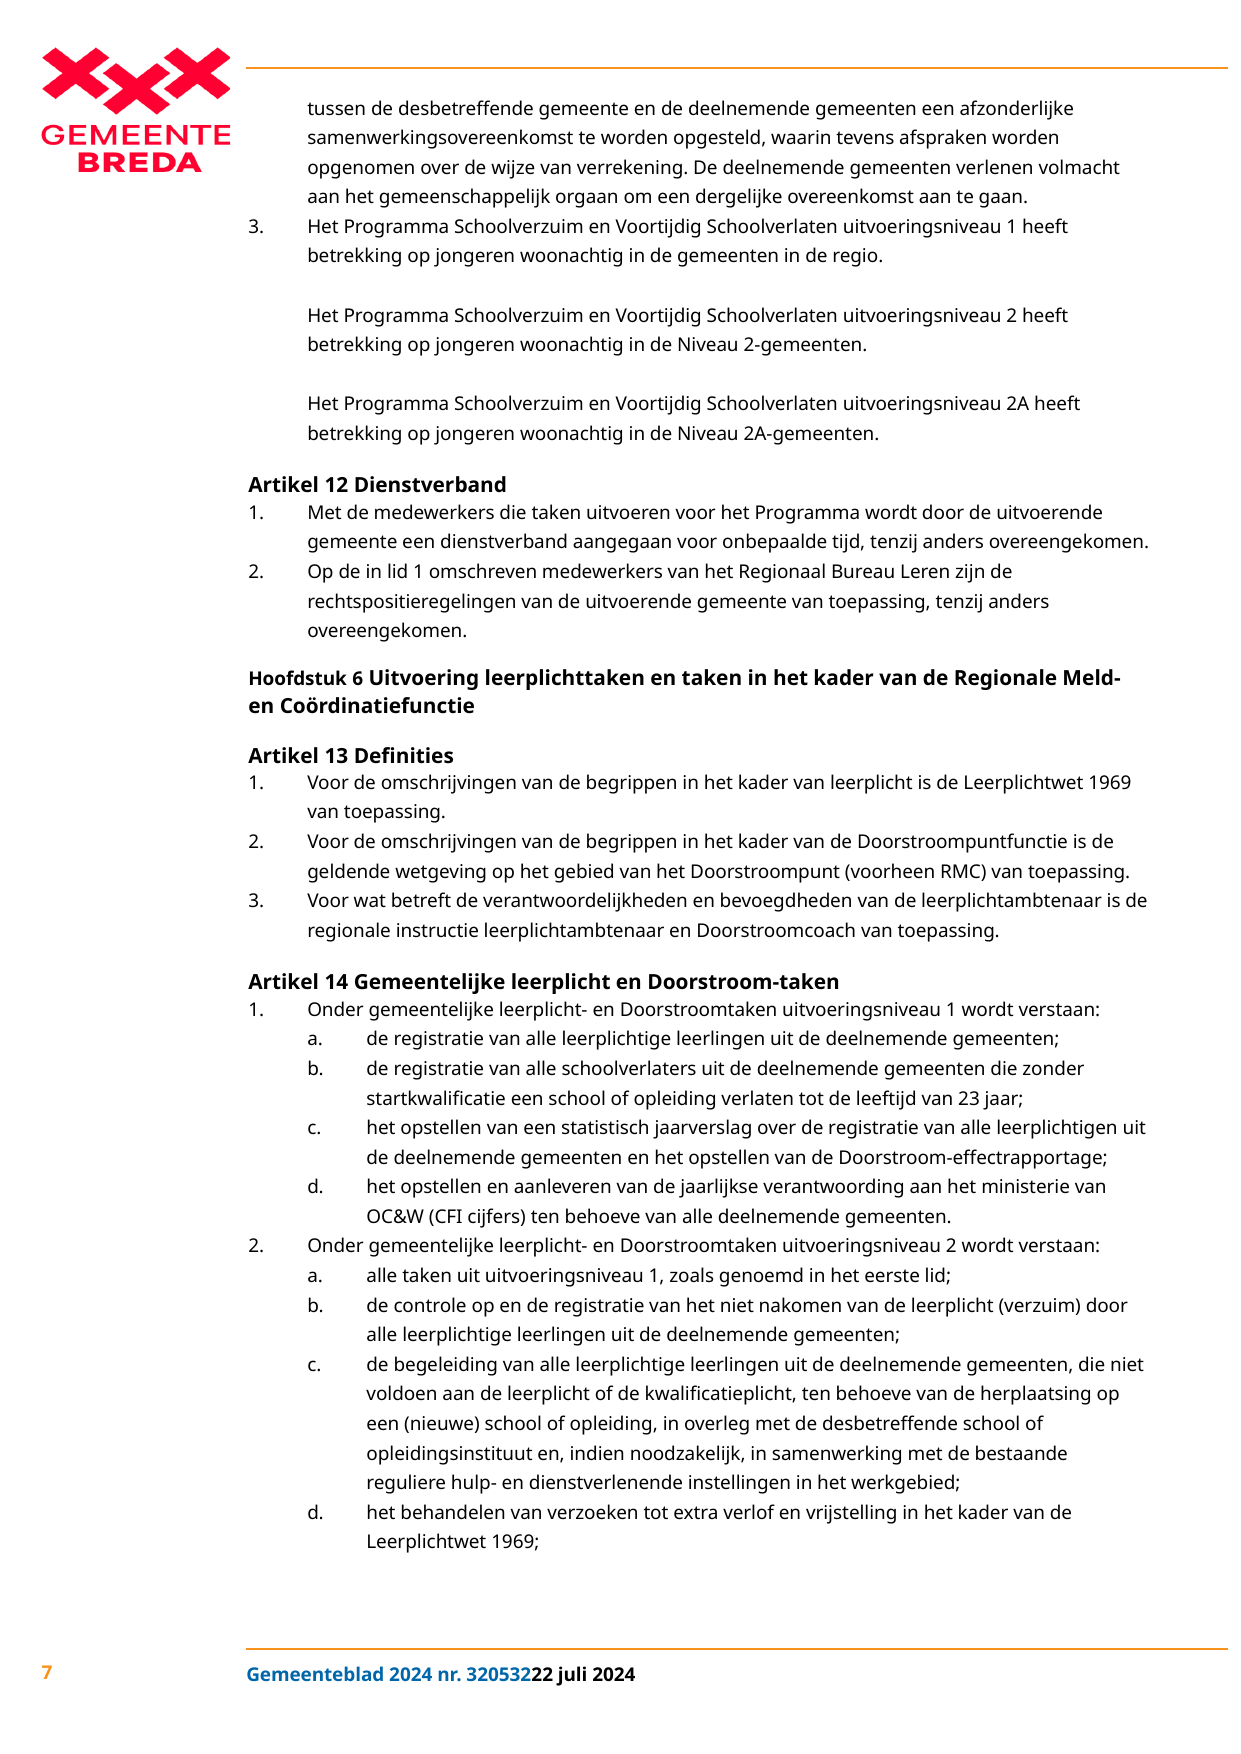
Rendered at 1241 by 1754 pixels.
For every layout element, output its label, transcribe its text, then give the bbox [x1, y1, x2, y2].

list Met de medewerkers die taken uitvoeren voor het Programma wordt door de uitvoerende gemeente een dienstverband aangegaan voor onbepaalde tijd, tenzij anders overeengekomen. [248, 499, 1152, 554]
list het opstellen van een statistisch jaarverslag over de registratie van alle leerplichtigen uit de deelnemende gemeenten en het opstellen van de Doorstroom-effectrapportage; [307, 1114, 1152, 1169]
list Voor de omschrijvingen van de begrippen in het kader van leerplicht is de Leerplichtwet 1969 van toepassing. [248, 769, 1152, 824]
list Onder gemeentelijke leerplicht- en Doorstroomtaken uitvoeringsniveau 1 wordt verstaan: [248, 996, 1152, 1022]
list alle taken uit uitvoeringsniveau 1, zoals genoemd in het eerste lid; [307, 1262, 1152, 1288]
text Artikel 13 Definities [248, 741, 1152, 769]
list tussen de desbetreffende gemeente en de deelnemende gemeenten een afzonderlijke samenwerkingsovereenkomst te worden opgesteld, waarin tevens afspraken worden opgenomen over de wijze van verrekening. De deelnemende gemeenten verlenen volmacht aan het gemeenschappelijk orgaan om een dergelijke overeenkomst aan te gaan. [248, 95, 1152, 209]
text Artikel 12 Dienstverband [248, 471, 1152, 499]
list de begeleiding van alle leerplichtige leerlingen uit de deelnemende gemeenten, die niet voldoen aan de leerplicht of de kwalificatieplicht, ten behoeve van de herplaatsing op een (nieuwe) school of opleiding, in overleg met de desbetreffende school of opleidingsinstituut en, indien noodzakelijk, in samenwerking met de bestaande reguliere hulp- en dienstverlenende instellingen in het werkgebied; [307, 1351, 1152, 1495]
list de controle op en de registratie van het niet nakomen van de leerplicht (verzuim) door alle leerplichtige leerlingen uit de deelnemende gemeenten; [307, 1292, 1152, 1347]
list Op de in lid 1 omschreven medewerkers van het Regionaal Bureau Leren zijn de rechtspositieregelingen van de uitvoerende gemeente van toepassing, tenzij anders overeengekomen. [248, 558, 1152, 643]
list Het Programma Schoolverzuim en Voortijdig Schoolverlaten uitvoeringsniveau 2 heeft betrekking op jongeren woonachtig in de Niveau 2-gemeenten. [248, 302, 1152, 357]
list Het Programma Schoolverzuim en Voortijdig Schoolverlaten uitvoeringsniveau 2A heeft betrekking op jongeren woonachtig in de Niveau 2A-gemeenten. [248, 391, 1152, 446]
list het opstellen en aanleveren van de jaarlijkse verantwoording aan het ministerie van OC&W (CFI cijfers) ten behoeve van alle deelnemende gemeenten. [307, 1173, 1152, 1229]
text Hoofdstuk 6 Uitvoering leerplichttaken en taken in het kader van de Regionale Meld- en Coördinatiefunctie [248, 663, 1152, 720]
picture [41, 47, 231, 172]
list de registratie van alle schoolverlaters uit de deelnemende gemeenten die zonder startkwalificatie een school of opleiding verlaten tot de leeftijd van 23 jaar; [307, 1055, 1152, 1110]
list Voor wat betreft de verantwoordelijkheden en bevoegdheden van de leerplichtambtenaar is de regionale instructie leerplichtambtenaar en Doorstroomcoach van toepassing. [248, 887, 1152, 943]
list het behandelen van verzoeken tot extra verlof en vrijstelling in het kader van de Leerplichtwet 1969; [307, 1499, 1152, 1554]
list de registratie van alle leerplichtige leerlingen uit de deelnemende gemeenten; [307, 1026, 1152, 1051]
list Het Programma Schoolverzuim en Voortijdig Schoolverlaten uitvoeringsniveau 1 heeft betrekking op jongeren woonachtig in de gemeenten in de regio. [248, 213, 1152, 268]
list Voor de omschrijvingen van de begrippen in het kader van de Doorstroompuntfunctie is de geldende wetgeving op het gebied van het Doorstroompunt (voorheen RMC) van toepassing. [248, 828, 1152, 884]
list Onder gemeentelijke leerplicht- en Doorstroomtaken uitvoeringsniveau 2 wordt verstaan: [248, 1233, 1152, 1258]
text Artikel 14 Gemeentelijke leerplicht en Doorstroom-taken [248, 967, 1152, 996]
